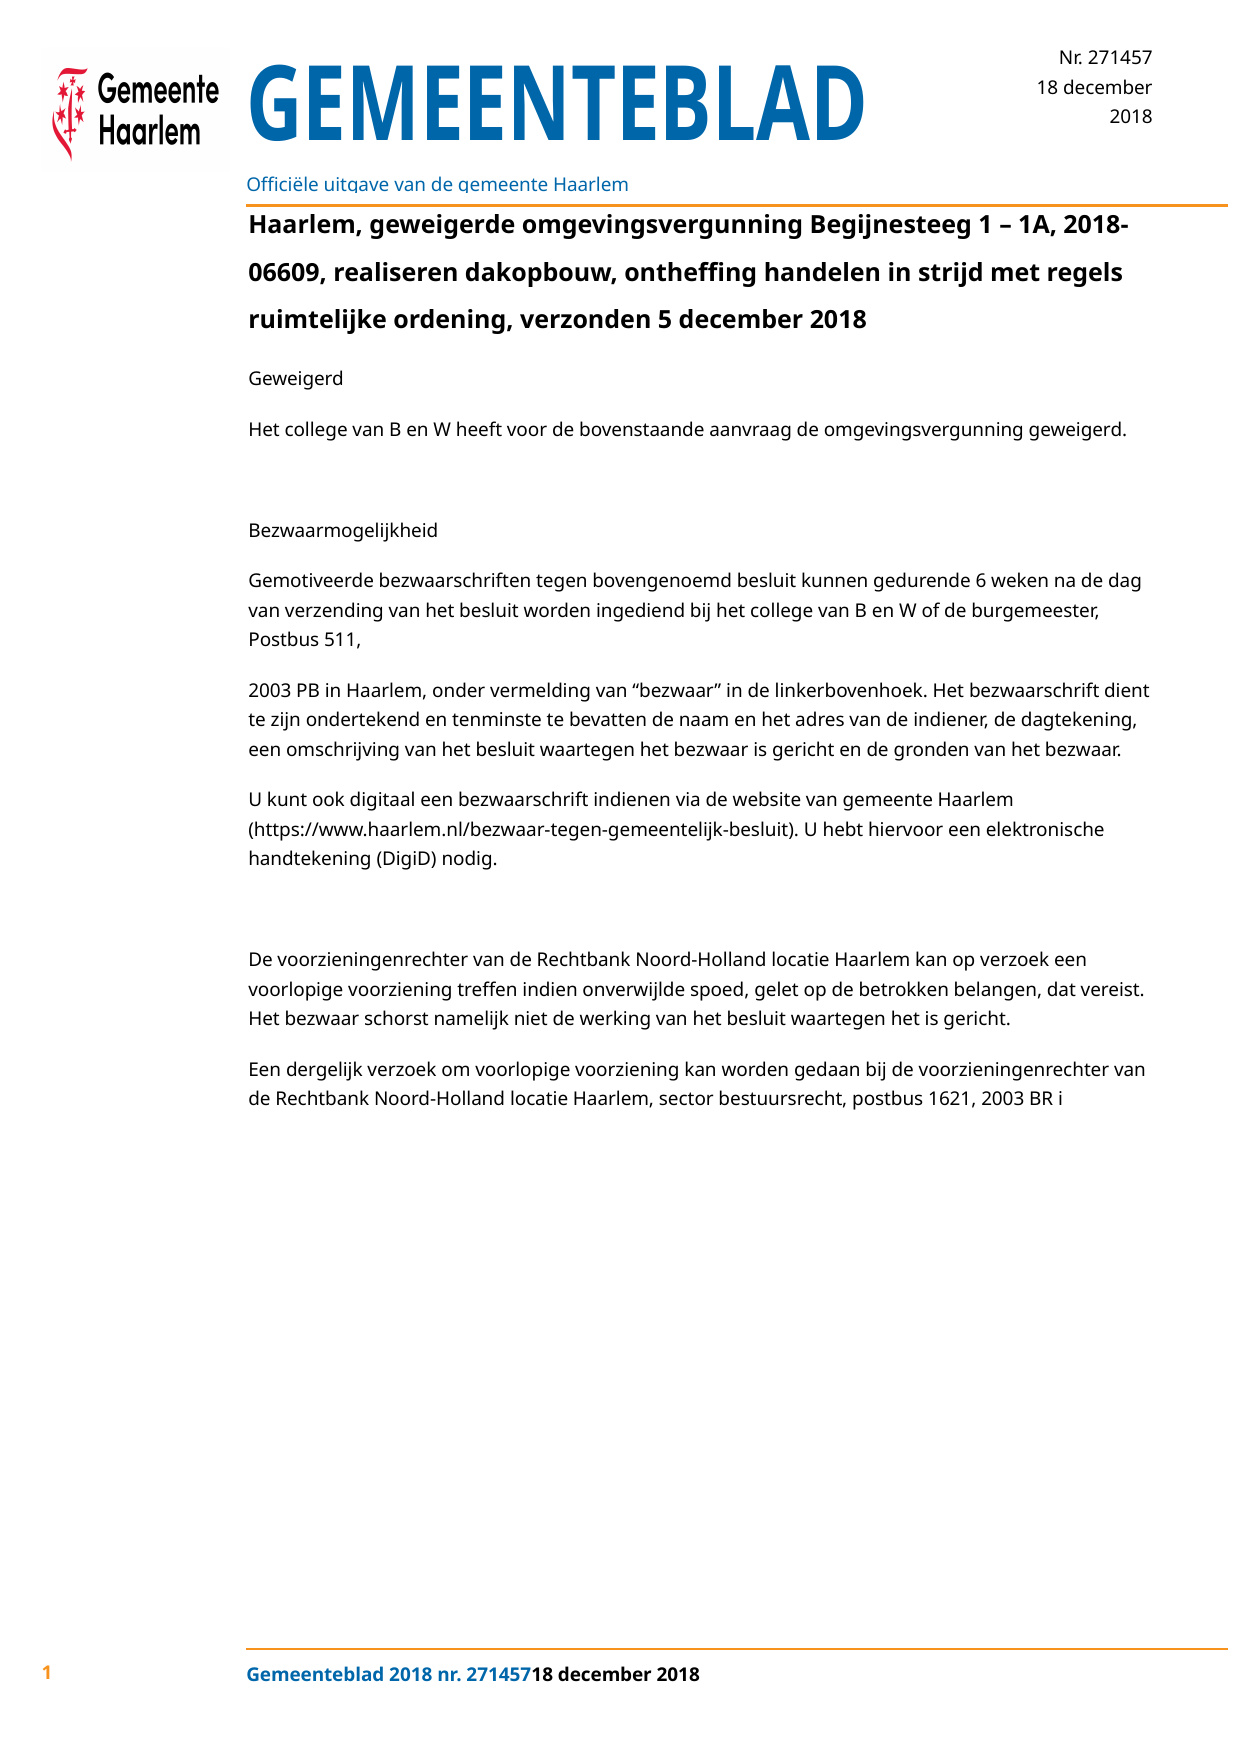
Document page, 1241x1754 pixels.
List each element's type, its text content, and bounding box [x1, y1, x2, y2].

text De voorzieningenrechter van de Rechtbank Noord-Holland locatie Haarlem kan op verzoek een voorlopige voorziening treffen indien onverwijlde spoed, gelet op de betrokken belangen, dat vereist. Het bezwaar schorst namelijk niet de werking van het besluit waartegen het is gericht. [248, 946, 1152, 1031]
picture [41, 47, 231, 172]
text Gemotiveerde bezwaarschriften tegen bovengenoemd besluit kunnen gedurende 6 weken na de dag van verzending van het besluit worden ingediend bij het college van B en W of de burgemeester, Postbus 511, [248, 567, 1152, 652]
text Bezwaarmogelijkheid [248, 517, 1152, 542]
text Een dergelijk verzoek om voorlopige voorziening kan worden gedaan bij de voorzieningenrechter van de Rechtbank Noord-Holland locatie Haarlem, sector bestuursrecht, postbus 1621, 2003 BR i [248, 1056, 1152, 1111]
text Het college van B en W heeft voor de bovenstaande aanvraag de omgevingsvergunning geweigerd. [248, 416, 1152, 442]
text Geweigerd [248, 366, 1152, 391]
text U kunt ook digitaal een bezwaarschrift indienen via de website van gemeente Haarlem (https://www.haarlem.nl/bezwaar-tegen-gemeentelijk-besluit). U hebt hiervoor een elektronische handtekening (DigiD) nodig. [248, 786, 1152, 871]
text Haarlem, geweigerde omgevingsvergunning Begijnesteeg 1 – 1A, 2018-06609, realiseren dakopbouw, ontheffing handelen in strijd met regels ruimtelijke ordening, verzonden 5 december 2018 [248, 207, 1152, 336]
text 2003 PB in Haarlem, onder vermelding van “bezwaar” in de linkerbovenhoek. Het bezwaarschrift dient te zijn ondertekend en tenminste te bevatten de naam en het adres van de indiener, de dagtekening, een omschrijving van het besluit waartegen het bezwaar is gericht en de gronden van het bezwaar. [248, 677, 1152, 762]
